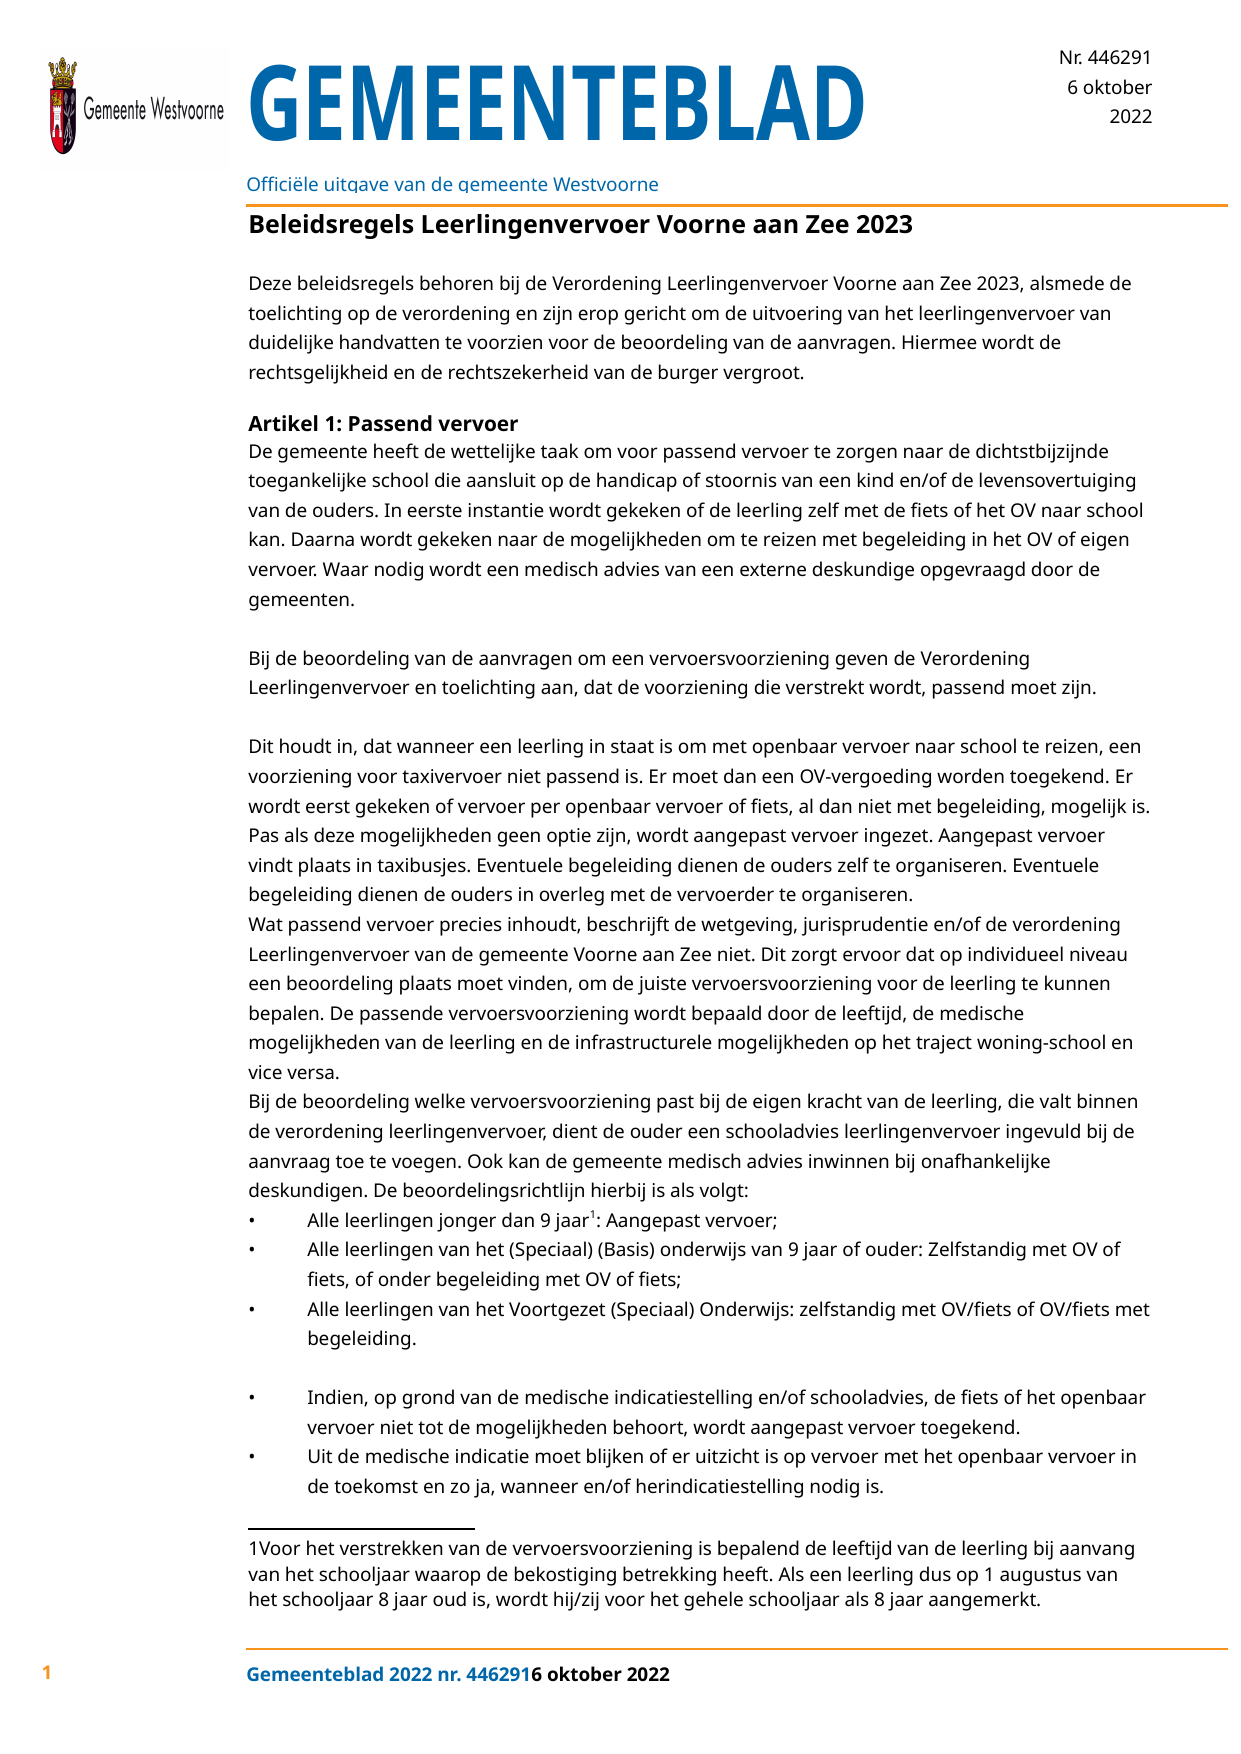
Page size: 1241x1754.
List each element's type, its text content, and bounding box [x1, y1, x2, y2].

list Uit de medische indicatie moet blijken of er uitzicht is op vervoer met het openbaar vervoer in de toekomst en zo ja, wanneer en/of herindicatiestelling nodig is. [248, 1444, 1152, 1499]
text Bij de beoordeling welke vervoersvoorziening past bij de eigen kracht van de leerling, die valt binnen de verordening leerlingenvervoer, dient de ouder een schooladvies leerlingenvervoer ingevuld bij de aanvraag toe te voegen. Ook kan de gemeente medisch advies inwinnen bij onafhankelijke deskundigen. De beoordelingsrichtlijn hierbij is als volgt: [248, 1089, 1152, 1203]
text Bij de beoordeling van de aanvragen om een vervoersvoorziening geven de Verordening Leerlingenvervoer en toelichting aan, dat de voorziening die verstrekt wordt, passend moet zijn. [248, 645, 1152, 700]
text De gemeente heeft de wettelijke taak om voor passend vervoer te zorgen naar de dichtstbijzijnde toegankelijke school die aansluit op de handicap of stoornis van een kind en/of de levensovertuiging van de ouders. In eerste instantie wordt gekeken of de leerling zelf met de fiets of het OV naar school kan. Daarna wordt gekeken naar de mogelijkheden om te reizen met begeleiding in het OV of eigen vervoer. Waar nodig wordt een medisch advies van een externe deskundige opgevraagd door de gemeenten. [248, 438, 1152, 612]
text Deze beleidsregels behoren bij de Verordening Leerlingenvervoer Voorne aan Zee 2023, alsmede de toelichting op de verordening en zijn erop gericht om de uitvoering van het leerlingenvervoer van duidelijke handvatten te voorzien voor de beoordeling van de aanvragen. Hiermee wordt de rechtsgelijkheid en de rechtszekerheid van de burger vergroot. [248, 270, 1152, 385]
picture [41, 47, 231, 172]
text Beleidsregels Leerlingenvervoer Voorne aan Zee 2023 [248, 207, 1152, 241]
list Alle leerlingen jonger dan 9 jaar: Aangepast vervoer; [248, 1207, 1152, 1233]
list Alle leerlingen van het Voortgezet (Speciaal) Onderwijs: zelfstandig met OV/fiets of OV/fiets met begeleiding. [248, 1296, 1152, 1351]
list Voor het verstrekken van de vervoersvoorziening is bepalend de leeftijd van de leerling bij aanvang van het schooljaar waarop de bekostiging betrekking heeft. Als een leerling dus op 1 augustus van het schooljaar 8 jaar oud is, wordt hij/zij voor het gehele schooljaar als 8 jaar aangemerkt. [248, 1535, 1152, 1612]
list Alle leerlingen van het (Speciaal) (Basis) onderwijs van 9 jaar of ouder: Zelfstandig met OV of fiets, of onder begeleiding met OV of fiets; [248, 1237, 1152, 1292]
text Artikel 1: Passend vervoer [248, 409, 1152, 438]
text Wat passend vervoer precies inhoudt, beschrijft de wetgeving, jurisprudentie en/of de verordening Leerlingenvervoer van de gemeente Voorne aan Zee niet. Dit zorgt ervoor dat op individueel niveau een beoordeling plaats moet vinden, om de juiste vervoersvoorziening voor de leerling te kunnen bepalen. De passende vervoersvoorziening wordt bepaald door de leeftijd, de medische mogelijkheden van de leerling en de infrastructurele mogelijkheden op het traject woning-school en vice versa. [248, 911, 1152, 1085]
text Dit houdt in, dat wanneer een leerling in staat is om met openbaar vervoer naar school te reizen, een voorziening voor taxivervoer niet passend is. Er moet dan een OV-vergoeding worden toegekend. Er wordt eerst gekeken of vervoer per openbaar vervoer of fiets, al dan niet met begeleiding, mogelijk is. Pas als deze mogelijkheden geen optie zijn, wordt aangepast vervoer ingezet. Aangepast vervoer vindt plaats in taxibusjes. Eventuele begeleiding dienen de ouders zelf te organiseren. Eventuele begeleiding dienen de ouders in overleg met de vervoerder te organiseren. [248, 734, 1152, 907]
list Indien, op grond van de medische indicatiestelling en/of schooladvies, de fiets of het openbaar vervoer niet tot de mogelijkheden behoort, wordt aangepast vervoer toegekend. [248, 1384, 1152, 1440]
